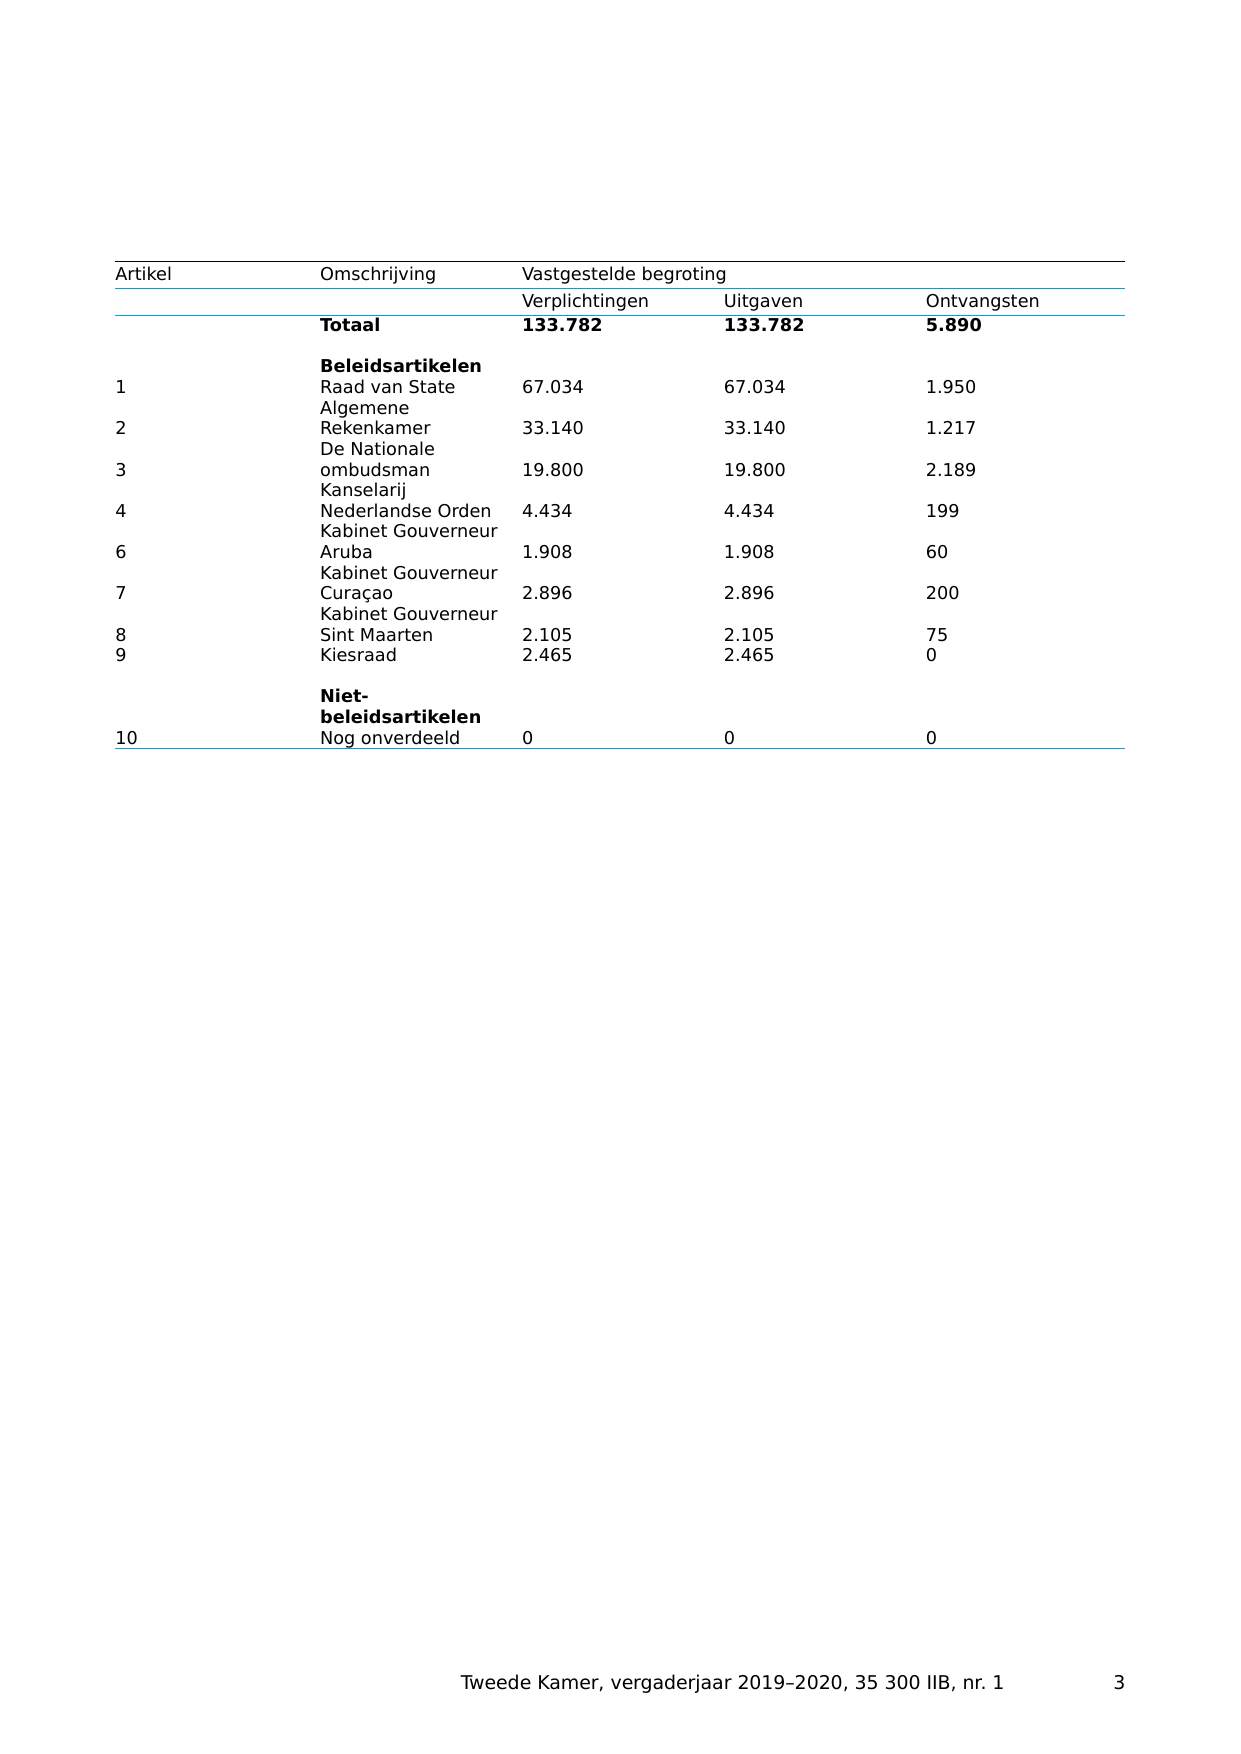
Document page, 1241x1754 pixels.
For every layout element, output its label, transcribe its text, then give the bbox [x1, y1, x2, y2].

table_cell [923, 356, 1125, 377]
table_cell Vastgestelde begroting [519, 262, 1125, 288]
table_cell 4.434 [519, 480, 721, 521]
table_cell Verplichtingen [519, 289, 721, 314]
table_cell 1.217 [923, 398, 1125, 439]
table_header Tabel 1 Vastgestelde begrotingsstaat van de overige Hoge Colleges van Staat, Kabinetten van de Gouverneurs en de Kiesraad (IIB) voor het jaar 2020 (bedragen x € 1.000) [115, 213, 1125, 261]
table_cell 10 [115, 728, 317, 748]
table_cell [923, 336, 1125, 356]
table_cell [519, 686, 721, 728]
table_cell [721, 356, 923, 377]
table_cell Omschrijving [317, 262, 519, 288]
table_cell 2.105 [519, 604, 721, 645]
table_cell [721, 686, 923, 728]
table_cell 4 [115, 480, 317, 521]
table_cell 3 [115, 439, 317, 480]
table_cell 133.782 [721, 316, 923, 336]
table_cell 67.034 [519, 377, 721, 398]
table_cell 33.140 [519, 398, 721, 439]
table_cell Kiesraad [317, 645, 519, 666]
table_cell 2.896 [519, 563, 721, 604]
table_cell 2.465 [519, 645, 721, 666]
table_cell 1.908 [721, 521, 923, 563]
table_cell Kabinet Gouverneur Aruba [317, 521, 519, 563]
table_cell Nog onverdeeld [317, 728, 519, 748]
table_cell Kanselarij Nederlandse Orden [317, 480, 519, 521]
table_cell 133.782 [519, 316, 721, 336]
table_cell 2.189 [923, 439, 1125, 480]
table_cell 200 [923, 563, 1125, 604]
table_cell 2 [115, 398, 317, 439]
table_cell [115, 666, 317, 686]
table_cell Raad van State [317, 377, 519, 398]
table_cell [519, 356, 721, 377]
table_cell [317, 336, 519, 356]
table_cell [519, 336, 721, 356]
table_cell 33.140 [721, 398, 923, 439]
table_cell 1 [115, 377, 317, 398]
table_cell [317, 289, 519, 314]
table_cell [923, 666, 1125, 686]
table_cell Niet-beleidsartikelen [317, 686, 519, 728]
table_cell [317, 666, 519, 686]
table_cell [923, 686, 1125, 728]
table_cell 0 [519, 728, 721, 748]
table_cell 1.950 [923, 377, 1125, 398]
table_cell 0 [923, 645, 1125, 666]
table_cell 6 [115, 521, 317, 563]
table_cell [721, 666, 923, 686]
table_cell Beleidsartikelen [317, 356, 519, 377]
table_cell 2.465 [721, 645, 923, 666]
table_cell 4.434 [721, 480, 923, 521]
table_cell 75 [923, 604, 1125, 645]
table_cell Artikel [115, 262, 317, 288]
table_cell 1.908 [519, 521, 721, 563]
table_cell [721, 336, 923, 356]
table_cell 9 [115, 645, 317, 666]
table_cell [519, 666, 721, 686]
table_cell De Nationale ombudsman [317, 439, 519, 480]
table_cell [115, 289, 317, 314]
table_cell 2.105 [721, 604, 923, 645]
table_cell Algemene Rekenkamer [317, 398, 519, 439]
table_cell 0 [721, 728, 923, 748]
table_cell 2.896 [721, 563, 923, 604]
table_cell 199 [923, 480, 1125, 521]
table_cell 5.890 [923, 316, 1125, 336]
table_cell 0 [923, 728, 1125, 748]
table_cell 19.800 [721, 439, 923, 480]
table_cell Totaal [317, 316, 519, 336]
table_cell 8 [115, 604, 317, 645]
table_cell 7 [115, 563, 317, 604]
table_cell 60 [923, 521, 1125, 563]
table_cell 19.800 [519, 439, 721, 480]
table_cell [115, 686, 317, 728]
table_cell [115, 336, 317, 356]
table_cell [115, 356, 317, 377]
table_cell Kabinet Gouverneur Sint Maarten [317, 604, 519, 645]
table_cell [115, 316, 317, 336]
table_cell Uitgaven [721, 289, 923, 314]
table_cell Ontvangsten [923, 289, 1125, 314]
table_cell 67.034 [721, 377, 923, 398]
table_cell Kabinet Gouverneur Curaçao [317, 563, 519, 604]
